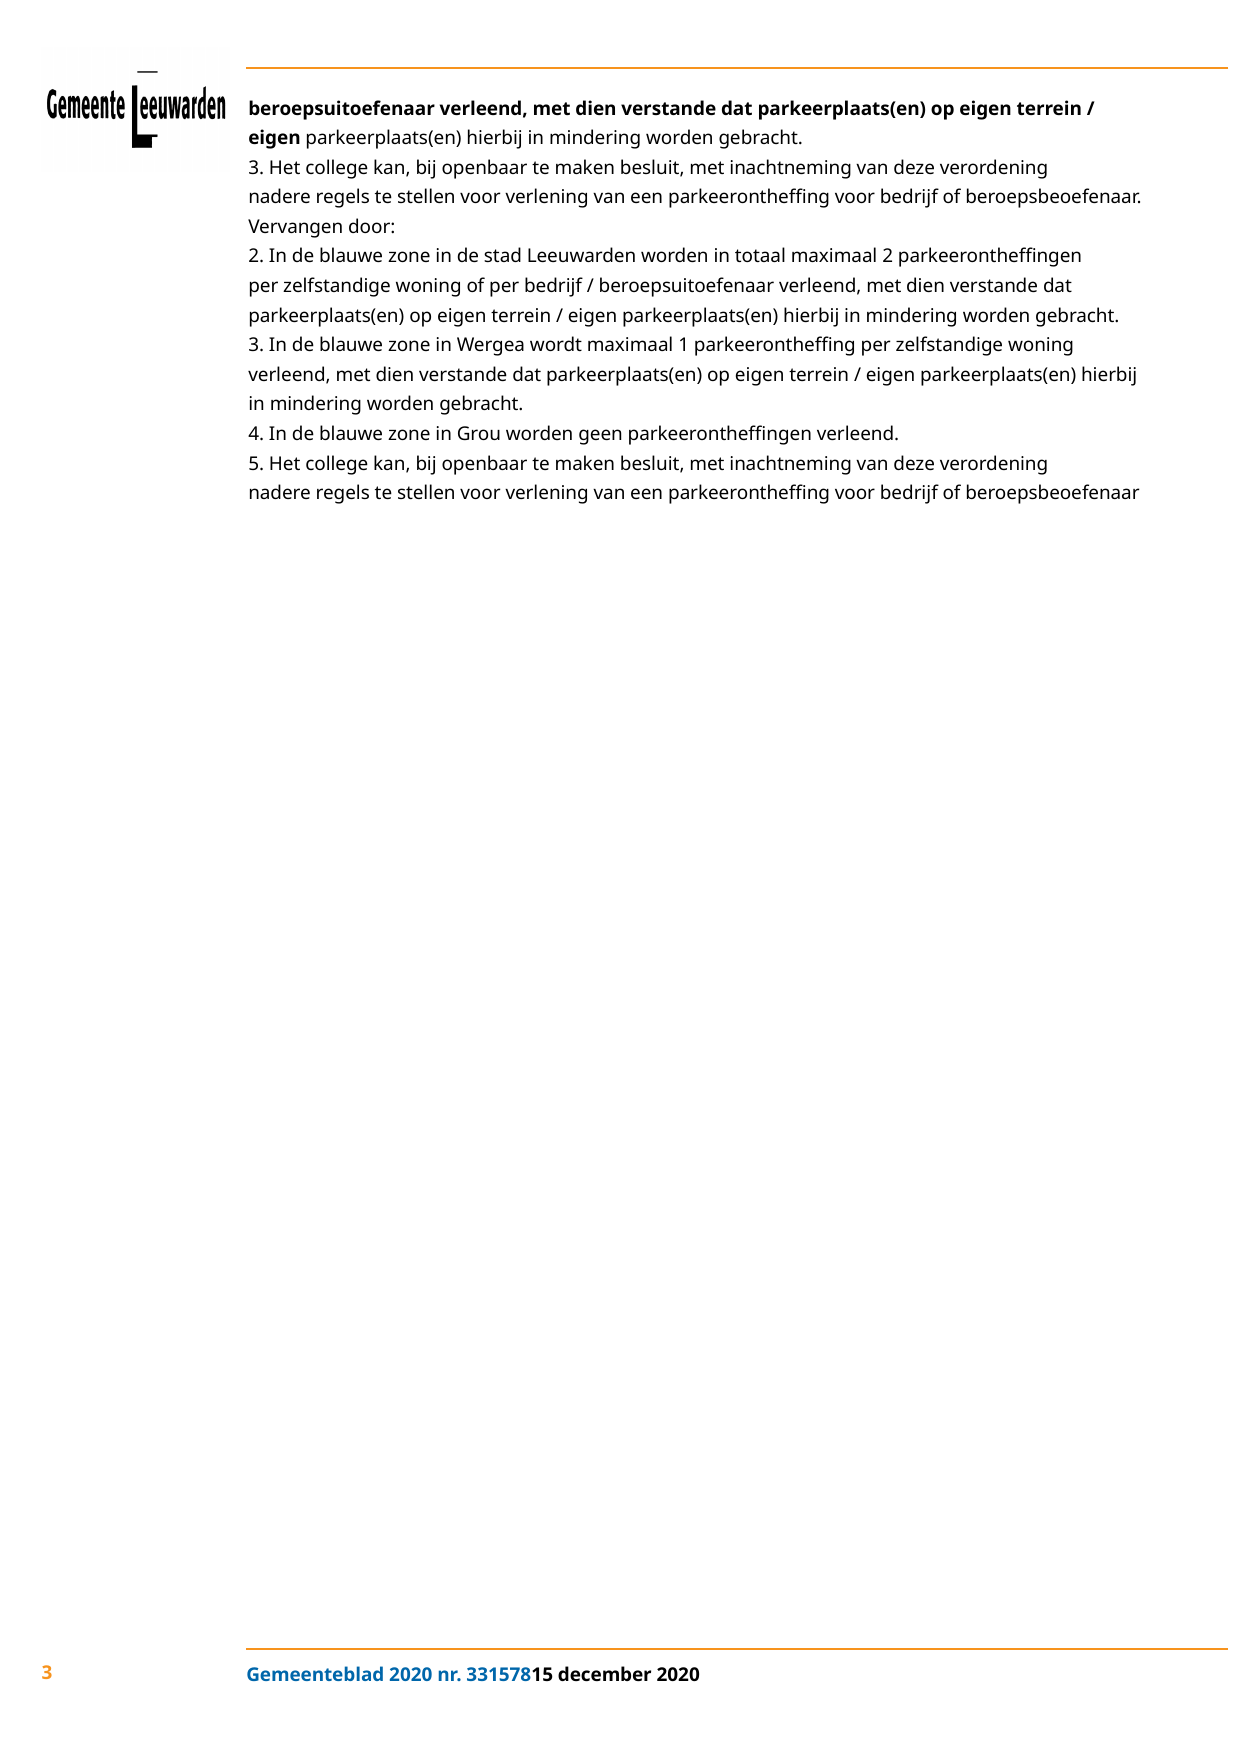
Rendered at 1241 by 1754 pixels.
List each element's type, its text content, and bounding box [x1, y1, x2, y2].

text 3. In de blauwe zone in Wergea wordt maximaal 1 parkeerontheffing per zelfstandige woning [248, 331, 1152, 357]
text 5. Het college kan, bij openbaar te maken besluit, met inachtneming van deze verordening [248, 450, 1152, 476]
text 3. Het college kan, bij openbaar te maken besluit, met inachtneming van deze verordening [248, 154, 1152, 180]
text verleend, met dien verstande dat parkeerplaats(en) op eigen terrein / eigen parkeerplaats(en) hierbij in mindering worden gebracht. [248, 361, 1152, 416]
text parkeerplaats(en) op eigen terrein / eigen parkeerplaats(en) hierbij in mindering worden gebracht. [248, 302, 1152, 328]
text eigen parkeerplaats(en) hierbij in mindering worden gebracht. [248, 124, 1152, 150]
text Vervangen door: [248, 213, 1152, 239]
text nadere regels te stellen voor verlening van een parkeerontheffing voor bedrijf of beroepsbeoefenaar. [248, 183, 1152, 209]
text 4. In de blauwe zone in Grou worden geen parkeerontheffingen verleend. [248, 420, 1152, 446]
text nadere regels te stellen voor verlening van een parkeerontheffing voor bedrijf of beroepsbeoefenaar [248, 479, 1152, 505]
picture [41, 47, 231, 172]
text 2. In de blauwe zone in de stad Leeuwarden worden in totaal maximaal 2 parkeerontheffingen [248, 243, 1152, 268]
text per zelfstandige woning of per bedrijf / beroepsuitoefenaar verleend, met dien verstande dat [248, 272, 1152, 298]
text beroepsuitoefenaar verleend, met dien verstande dat parkeerplaats(en) op eigen terrein / [248, 95, 1152, 121]
